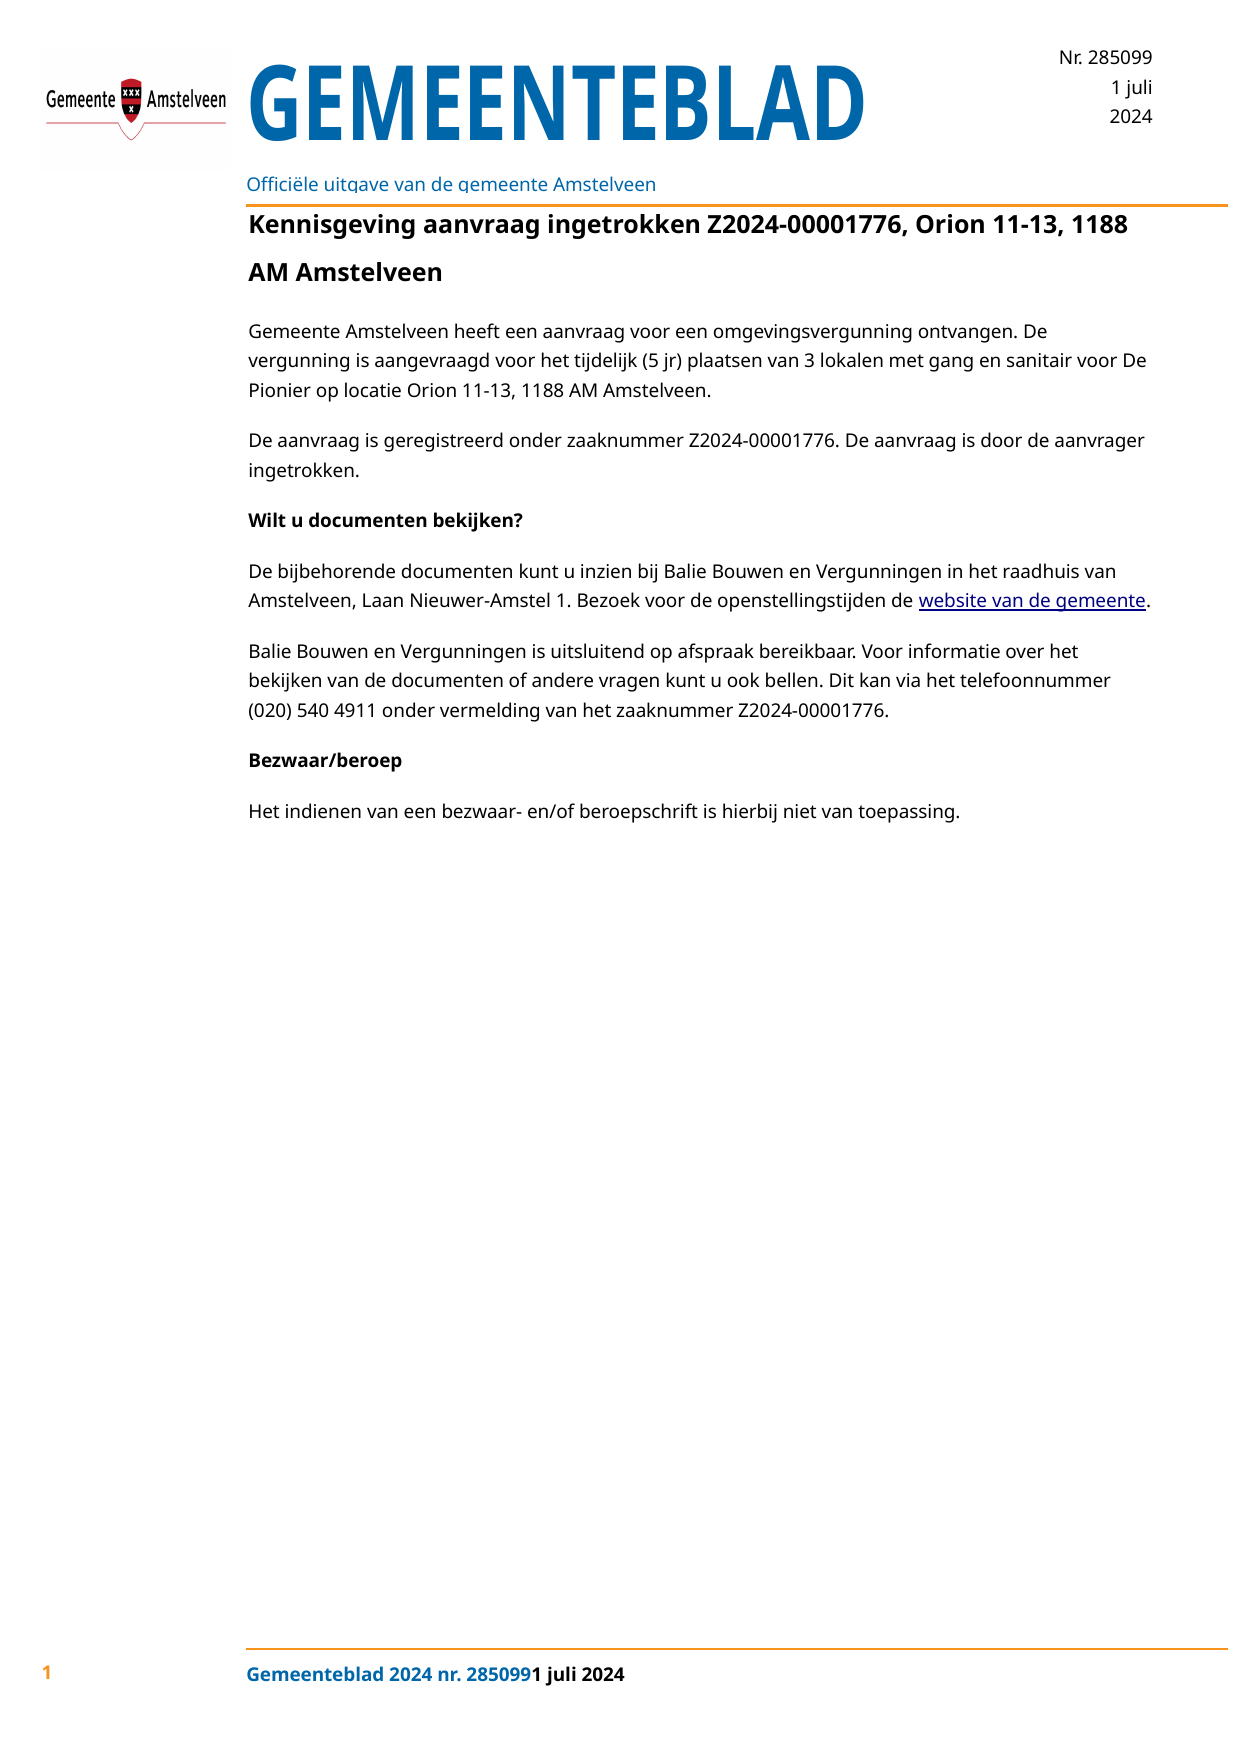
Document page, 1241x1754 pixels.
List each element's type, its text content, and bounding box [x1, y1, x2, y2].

text De aanvraag is geregistreerd onder zaaknummer Z2024-00001776. De aanvraag is door de aanvrager ingetrokken. [248, 427, 1152, 483]
text Kennisgeving aanvraag ingetrokken Z2024-00001776, Orion 11-13, 1188 AM Amstelveen [248, 207, 1152, 288]
text Gemeente Amstelveen heeft een aanvraag voor een omgevingsvergunning ontvangen. De vergunning is aangevraagd voor het tijdelijk (5 jr) plaatsen van 3 lokalen met gang en sanitair voor De Pionier op locatie Orion 11-13, 1188 AM Amstelveen. [248, 318, 1152, 403]
picture [41, 47, 231, 172]
text Wilt u documenten bekijken? [248, 507, 1152, 533]
text Bezwaar/beroep [248, 747, 1152, 773]
text Het indienen van een bezwaar- en/of beroepschrift is hierbij niet van toepassing. [248, 798, 1152, 824]
text Balie Bouwen en Vergunningen is uitsluitend op afspraak bereikbaar. Voor informatie over het bekijken van de documenten of andere vragen kunt u ook bellen. Dit kan via het telefoonnummer (020) 540 4911 onder vermelding van het zaaknummer Z2024-00001776. [248, 638, 1152, 723]
text De bijbehorende documenten kunt u inzien bij Balie Bouwen en Vergunningen in het raadhuis van Amstelveen, Laan Nieuwer-Amstel 1. Bezoek voor de openstellingstijden de website van de gemeente. [248, 558, 1152, 613]
